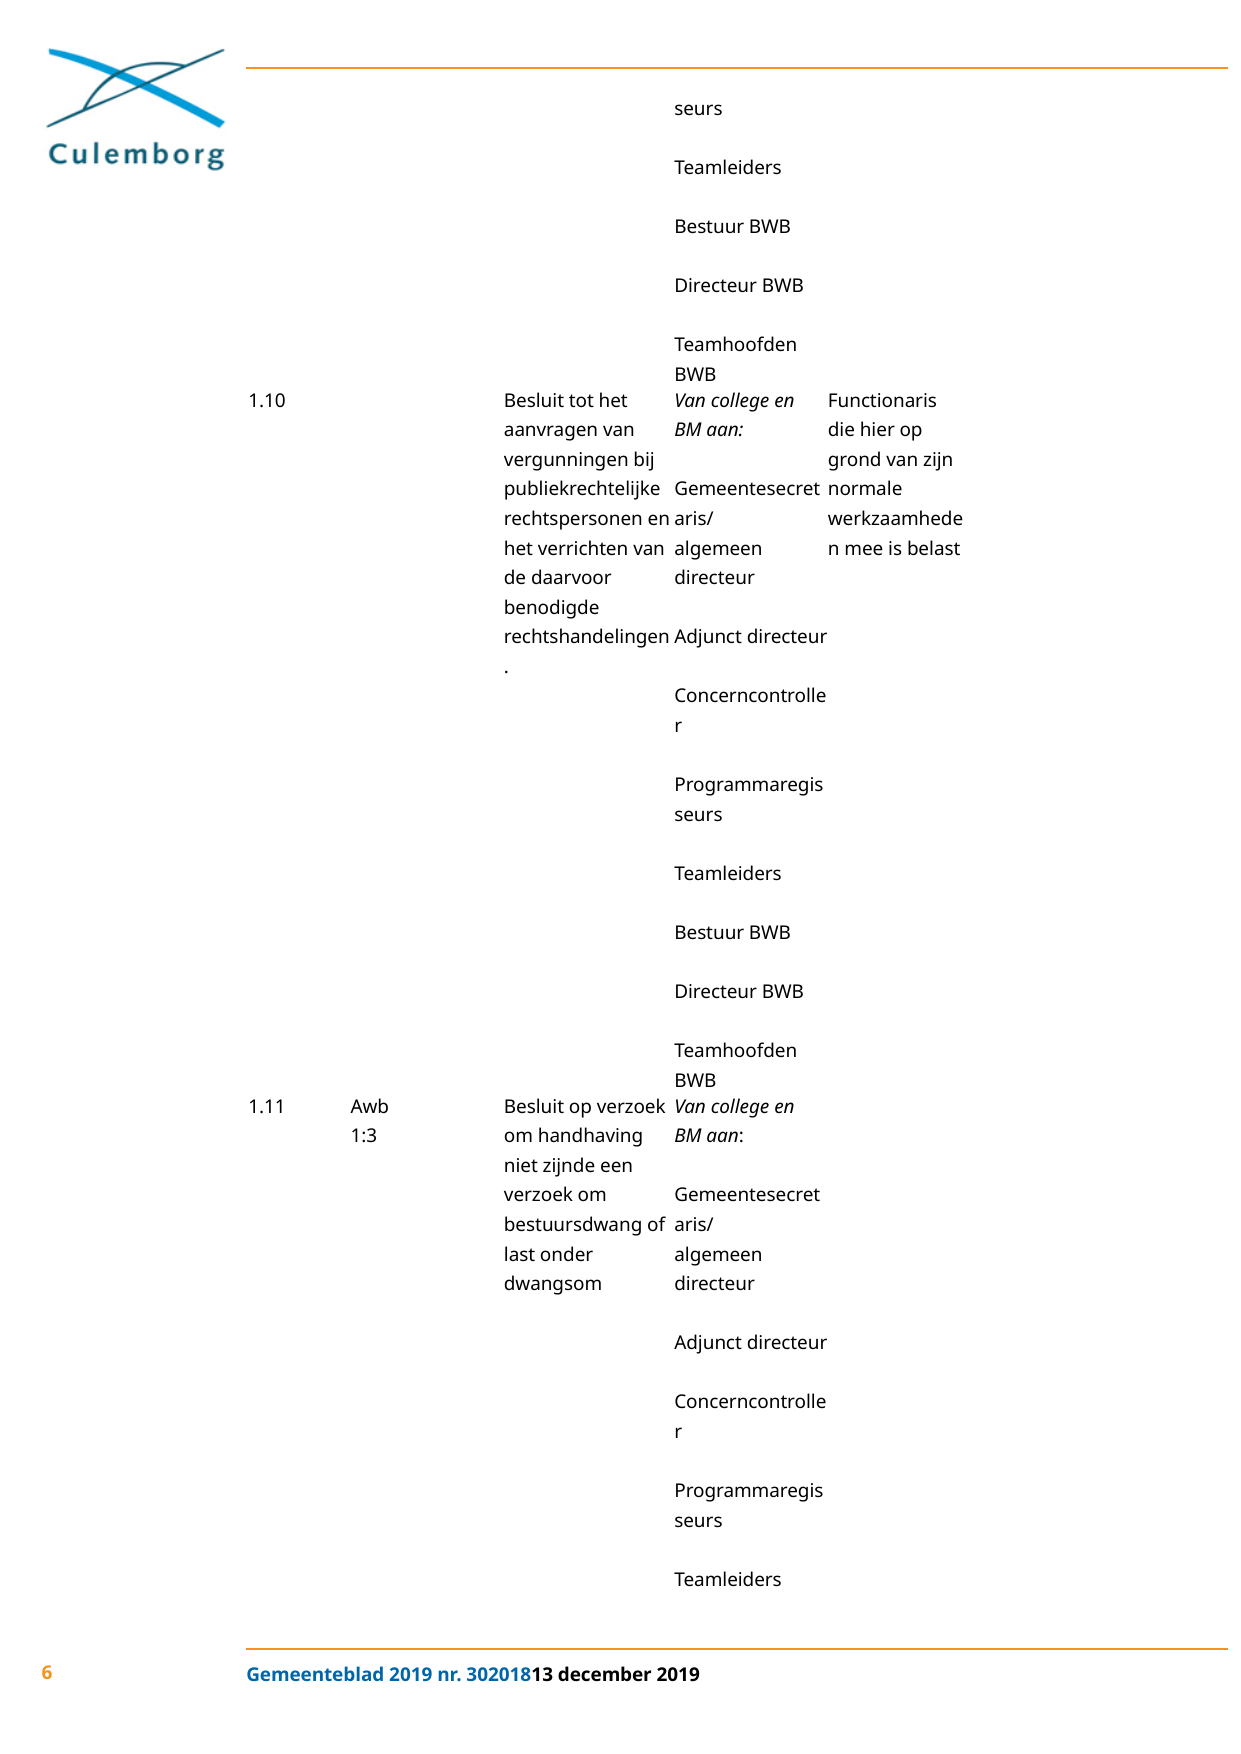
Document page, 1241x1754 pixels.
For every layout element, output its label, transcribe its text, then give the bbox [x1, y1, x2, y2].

table_cell [964, 95, 1152, 387]
table_cell 1.11 [248, 1093, 350, 1592]
table_cell Besluit op verzoek om handhaving niet zijnde een verzoek om bestuursdwang of last onder dwangsom [504, 1093, 674, 1592]
table_cell [350, 387, 504, 1093]
table_cell [350, 95, 504, 387]
table_cell [964, 387, 1152, 1093]
table_cell Awb 1:3 [350, 1093, 504, 1592]
table_cell Van college en BM aan: Gemeentesecretaris/ algemeen directeur Adjunct directeur Concerncontroller Programmaregisseurs Teamleiders Bestuur BWB Directeur BWB Teamhoofden BWB [674, 387, 828, 1093]
table_cell Functionaris die hier op grond van zijn normale werkzaamheden mee is belast [828, 387, 964, 1093]
table_cell [964, 1093, 1152, 1592]
table_cell 1.10 [248, 387, 350, 1093]
table_cell Besluit tot het aanvragen van vergunningen bij publiekrechtelijke rechtspersonen en het verrichten van de daarvoor benodigde rechtshandelingen. [504, 387, 674, 1093]
picture [41, 47, 231, 172]
table_cell Van college en BM aan: Gemeentesecretaris/ algemeen directeur Adjunct directeur Concerncontroller Programmaregisseurs Teamleiders [674, 1093, 828, 1592]
table_cell [248, 95, 350, 387]
table_cell seurs Teamleiders Bestuur BWB Directeur BWB Teamhoofden BWB [674, 95, 828, 387]
table_cell [828, 1093, 964, 1592]
table_cell [828, 95, 964, 387]
table_cell [504, 95, 674, 387]
